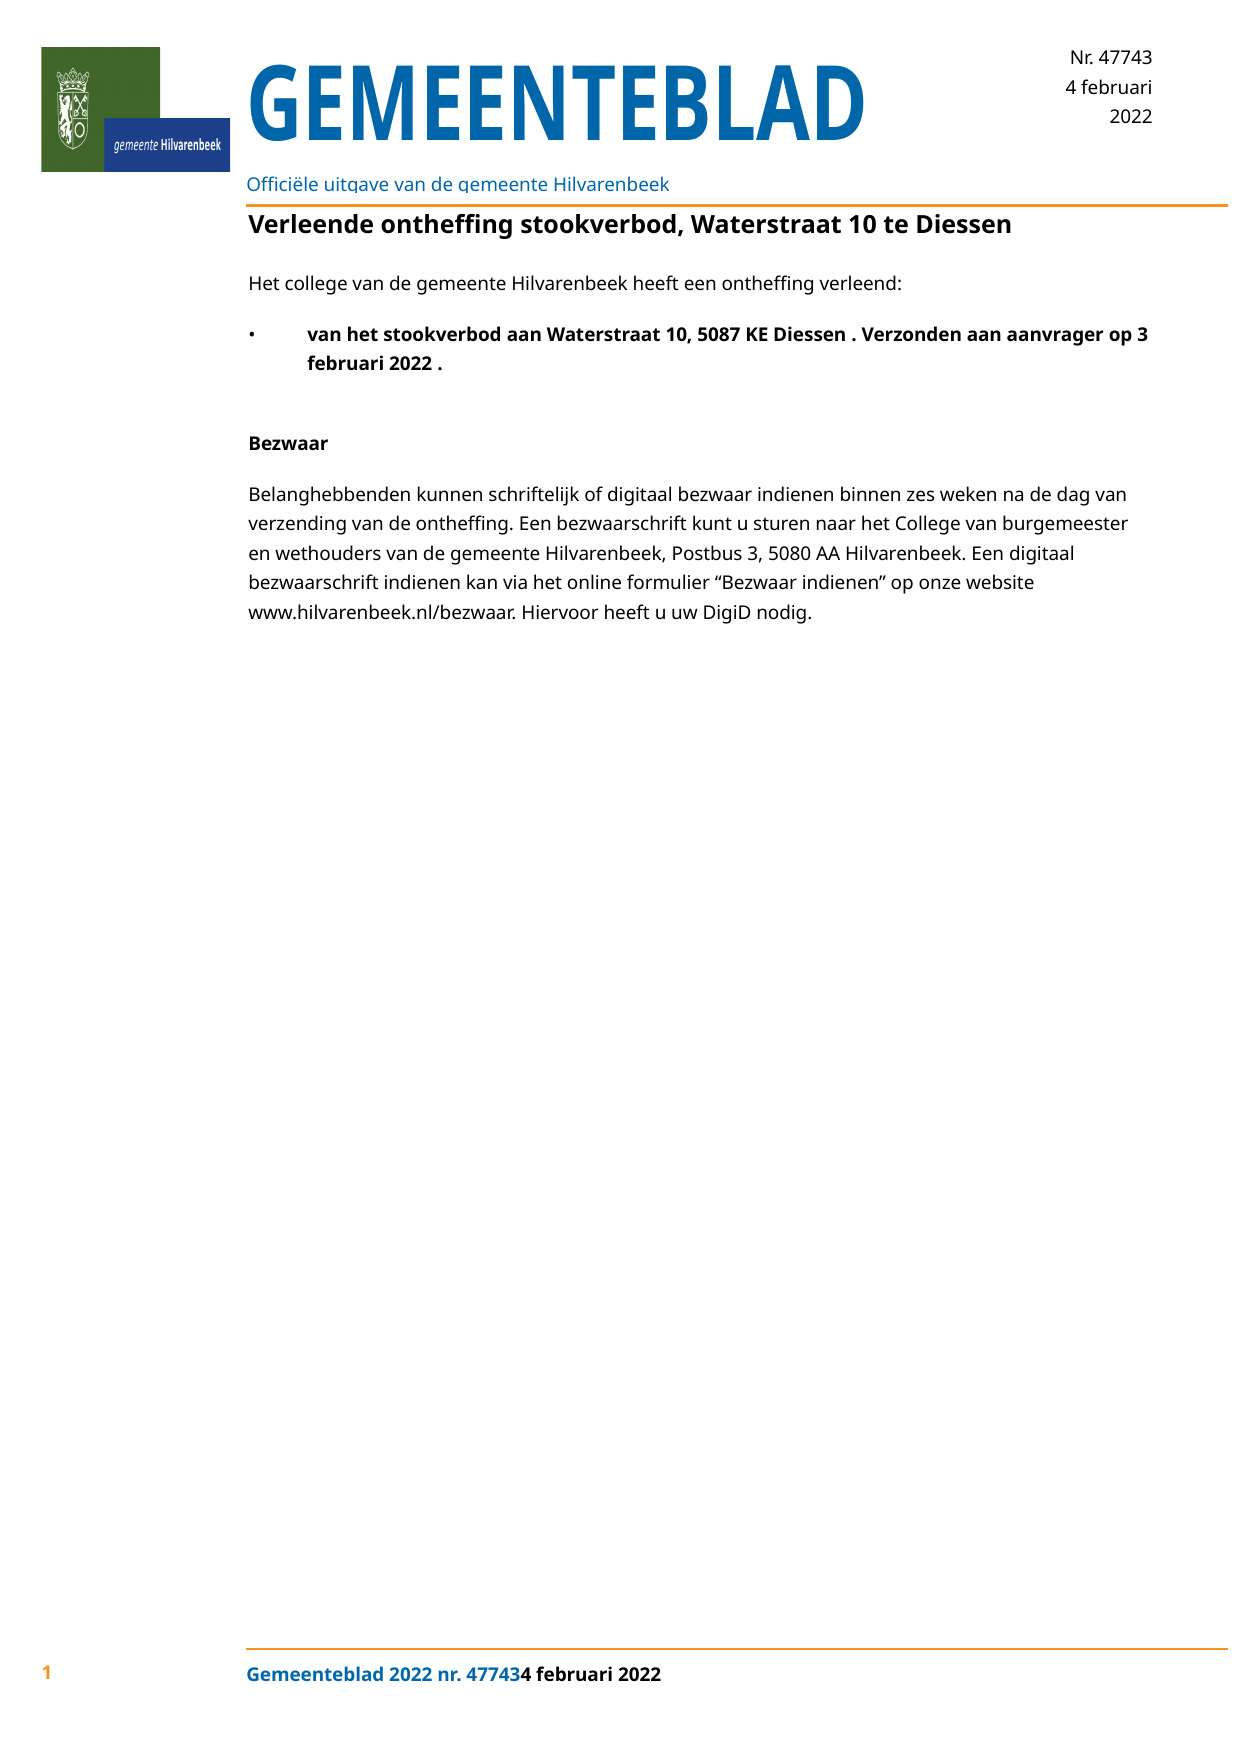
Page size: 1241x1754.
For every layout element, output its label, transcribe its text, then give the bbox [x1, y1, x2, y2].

text Verleende ontheffing stookverbod, Waterstraat 10 te Diessen [248, 207, 1152, 241]
text Belanghebbenden kunnen schriftelijk of digitaal bezwaar indienen binnen zes weken na de dag van verzending van de ontheffing. Een bezwaarschrift kunt u sturen naar het College van burgemeester en wethouders van de gemeente Hilvarenbeek, Postbus 3, 5080 AA Hilvarenbeek. Een digitaal bezwaarschrift indienen kan via het online formulier “Bezwaar indienen” op onze website www.hilvarenbeek.nl/bezwaar. Hiervoor heeft u uw DigiD nodig. [248, 481, 1152, 625]
text Bezwaar [248, 430, 1152, 456]
picture [41, 47, 231, 172]
text Het college van de gemeente Hilvarenbeek heeft een ontheffing verleend: [248, 270, 1152, 296]
list van het stookverbod aan Waterstraat 10, 5087 KE Diessen . Verzonden aan aanvrager op 3 februari 2022 . [248, 321, 1152, 376]
